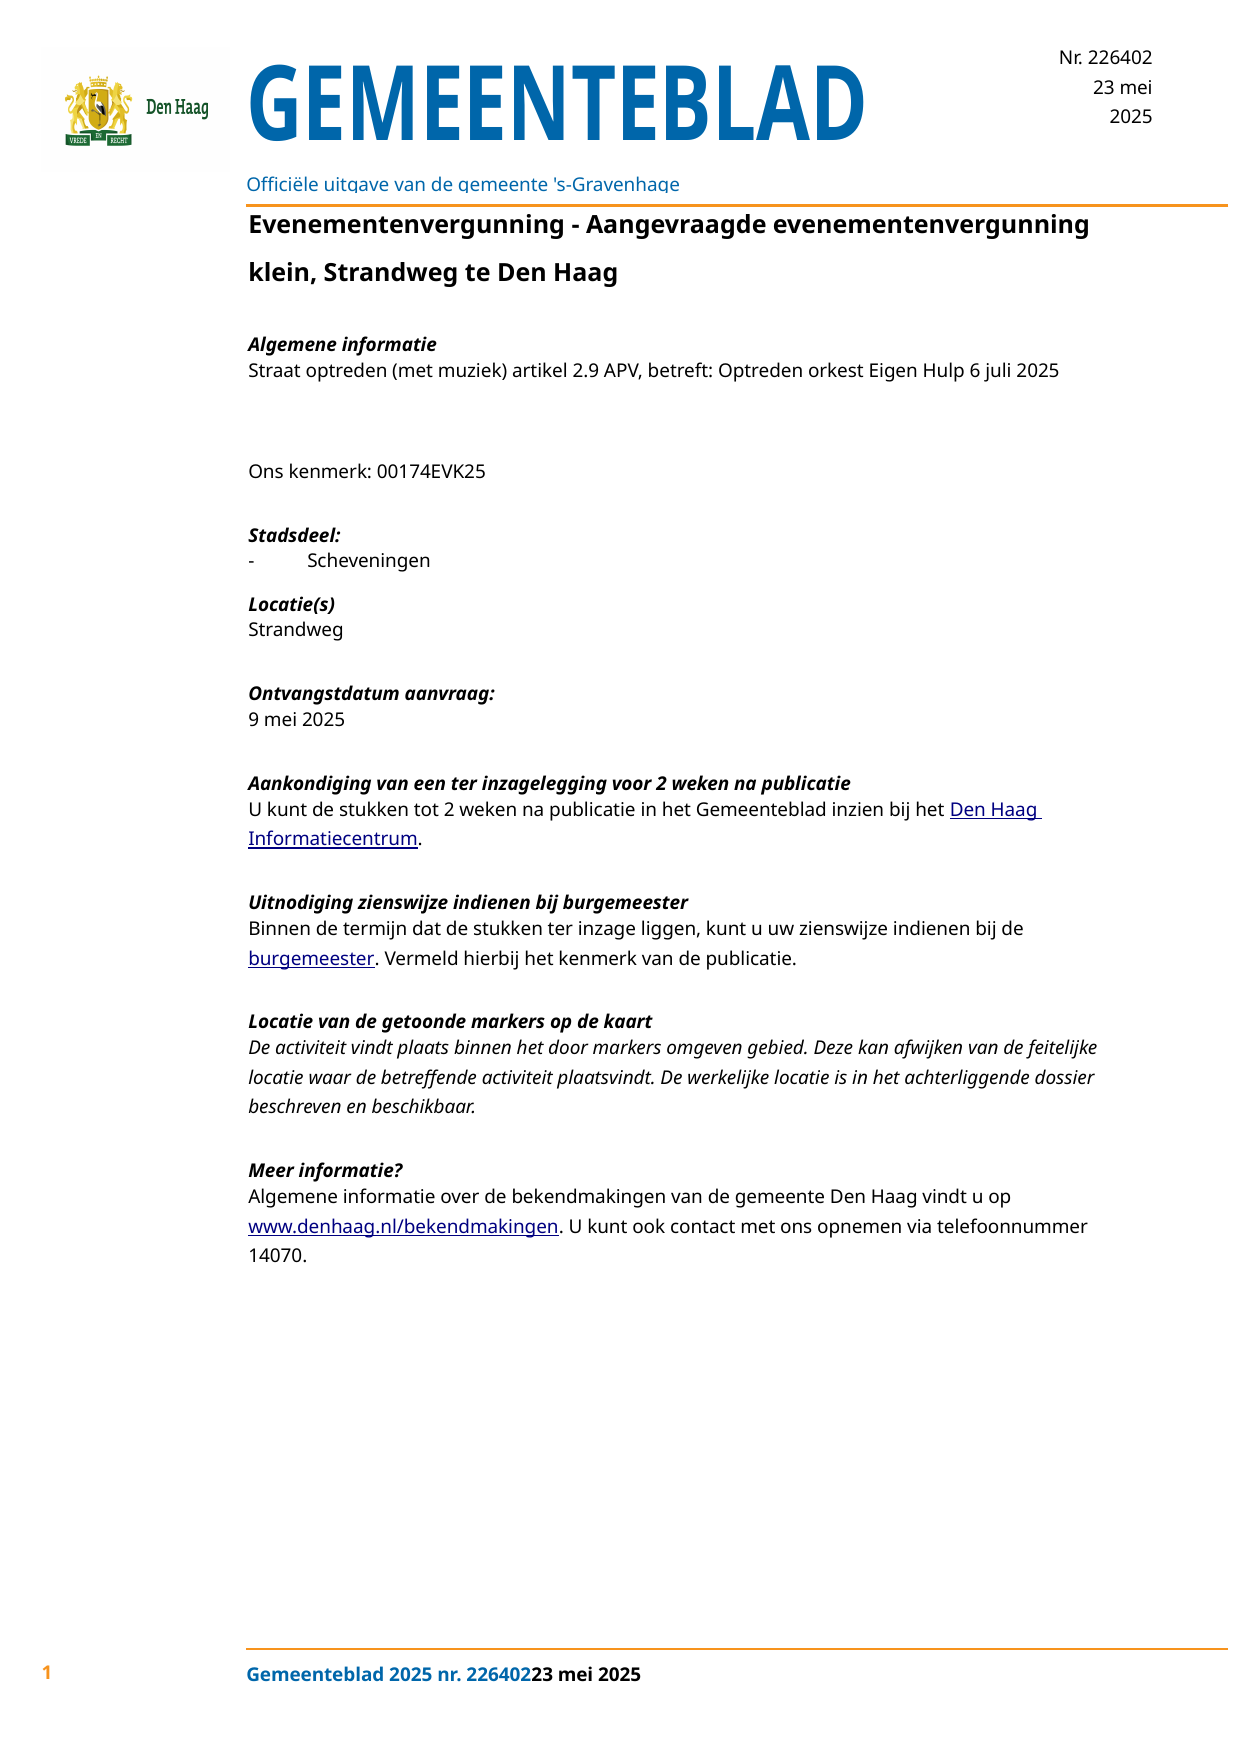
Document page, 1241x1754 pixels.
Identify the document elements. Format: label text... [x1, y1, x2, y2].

text Algemene informatie [248, 331, 1152, 357]
text U kunt de stukken tot 2 weken na publicatie in het Gemeenteblad inzien bij het Den Haag Informatiecentrum. [248, 796, 1152, 851]
text Algemene informatie over de bekendmakingen van de gemeente Den Haag vindt u op www.denhaag.nl/bekendmakingen. U kunt ook contact met ons opnemen via telefoonnummer 14070. [248, 1183, 1152, 1268]
text Strandweg [248, 617, 1152, 642]
text De activiteit vindt plaats binnen het door markers omgeven gebied. Deze kan afwijken van de feitelijke locatie waar de betreffende activiteit plaatsvindt. De werkelijke locatie is in het achterliggende dossier beschreven en beschikbaar. [248, 1034, 1152, 1119]
picture [41, 47, 231, 172]
text Ons kenmerk: 00174EVK25 [248, 458, 1152, 484]
text Uitnodiging zienswijze indienen bij burgemeester [248, 889, 1152, 915]
text Evenementenvergunning - Aangevraagde evenementenvergunning klein, Strandweg te Den Haag [248, 207, 1152, 288]
text Locatie van de getoonde markers op de kaart [248, 1009, 1152, 1034]
text 9 mei 2025 [248, 706, 1152, 732]
list Scheveningen [248, 548, 1152, 573]
text Meer informatie? [248, 1158, 1152, 1183]
text Ontvangstdatum aanvraag: [248, 681, 1152, 706]
text Straat optreden (met muziek) artikel 2.9 APV, betreft: Optreden orkest Eigen Hulp 6 juli 2025 [248, 357, 1152, 383]
text Binnen de termijn dat de stukken ter inzage liggen, kunt u uw zienswijze indienen bij de burgemeester. Vermeld hierbij het kenmerk van de publicatie. [248, 915, 1152, 971]
text Stadsdeel: [248, 522, 1152, 548]
text Aankondiging van een ter inzagelegging voor 2 weken na publicatie [248, 770, 1152, 796]
text Locatie(s) [248, 591, 1152, 617]
